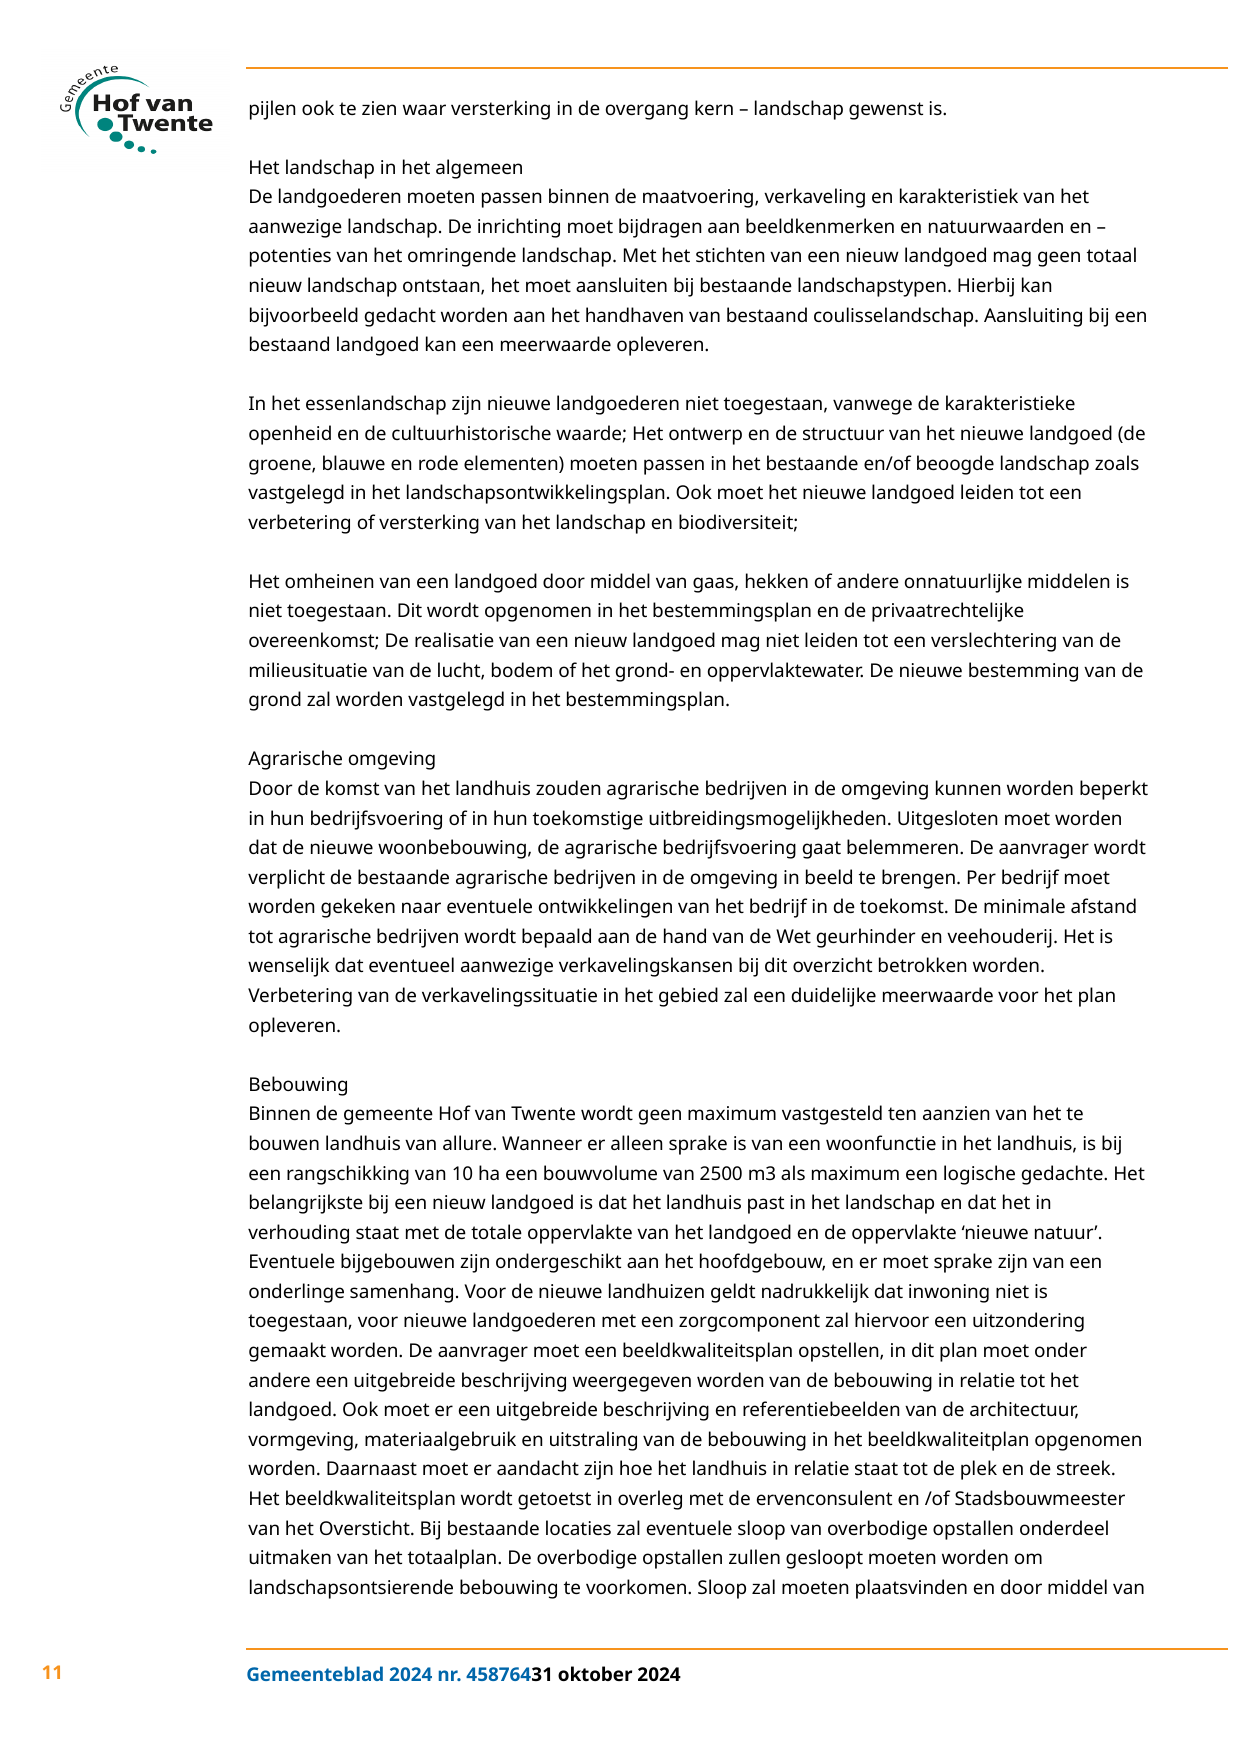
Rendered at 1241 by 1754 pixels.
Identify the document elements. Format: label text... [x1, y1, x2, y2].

text De landgoederen moeten passen binnen de maatvoering, verkaveling en karakteristiek van het aanwezige landschap. De inrichting moet bijdragen aan beeldkenmerken en natuurwaarden en –potenties van het omringende landschap. Met het stichten van een nieuw landgoed mag geen totaal nieuw landschap ontstaan, het moet aansluiten bij bestaande landschapstypen. Hierbij kan bijvoorbeeld gedacht worden aan het handhaven van bestaand coulisselandschap. Aansluiting bij een bestaand landgoed kan een meerwaarde opleveren. [248, 183, 1152, 357]
text pijlen ook te zien waar versterking in de overgang kern – landschap gewenst is. [248, 95, 1152, 121]
text In het essenlandschap zijn nieuwe landgoederen niet toegestaan, vanwege de karakteristieke openheid en de cultuurhistorische waarde; Het ontwerp en de structuur van het nieuwe landgoed (de groene, blauwe en rode elementen) moeten passen in het bestaande en/of beoogde landschap zoals vastgelegd in het landschapsontwikkelingsplan. Ook moet het nieuwe landgoed leiden tot een verbetering of versterking van het landschap en biodiversiteit; [248, 391, 1152, 535]
text Bebouwing [248, 1071, 1152, 1097]
picture [41, 47, 231, 172]
text Binnen de gemeente Hof van Twente wordt geen maximum vastgesteld ten aanzien van het te bouwen landhuis van allure. Wanneer er alleen sprake is van een woonfunctie in het landhuis, is bij een rangschikking van 10 ha een bouwvolume van 2500 m3 als maximum een logische gedachte. Het belangrijkste bij een nieuw landgoed is dat het landhuis past in het landschap en dat het in verhouding staat met de totale oppervlakte van het landgoed en de oppervlakte ‘nieuwe natuur’. Eventuele bijgebouwen zijn ondergeschikt aan het hoofdgebouw, en er moet sprake zijn van een onderlinge samenhang. Voor de nieuwe landhuizen geldt nadrukkelijk dat inwoning niet is toegestaan, voor nieuwe landgoederen met een zorgcomponent zal hiervoor een uitzondering gemaakt worden. De aanvrager moet een beeldkwaliteitsplan opstellen, in dit plan moet onder andere een uitgebreide beschrijving weergegeven worden van de bebouwing in relatie tot het landgoed. Ook moet er een uitgebreide beschrijving en referentiebeelden van de architectuur, vormgeving, materiaalgebruik en uitstraling van de bebouwing in het beeldkwaliteitplan opgenomen worden. Daarnaast moet er aandacht zijn hoe het landhuis in relatie staat tot de plek en de streek. Het beeldkwaliteitsplan wordt getoetst in overleg met de ervenconsulent en /of Stadsbouwmeester van het Oversticht. Bij bestaande locaties zal eventuele sloop van overbodige opstallen onderdeel uitmaken van het totaalplan. De overbodige opstallen zullen gesloopt moeten worden om landschapsontsierende bebouwing te voorkomen. Sloop zal moeten plaatsvinden en door middel van [248, 1101, 1152, 1600]
text Door de komst van het landhuis zouden agrarische bedrijven in de omgeving kunnen worden beperkt in hun bedrijfsvoering of in hun toekomstige uitbreidingsmogelijkheden. Uitgesloten moet worden dat de nieuwe woonbebouwing, de agrarische bedrijfsvoering gaat belemmeren. De aanvrager wordt verplicht de bestaande agrarische bedrijven in de omgeving in beeld te brengen. Per bedrijf moet worden gekeken naar eventuele ontwikkelingen van het bedrijf in de toekomst. De minimale afstand tot agrarische bedrijven wordt bepaald aan de hand van de Wet geurhinder en veehouderij. Het is wenselijk dat eventueel aanwezige verkavelingskansen bij dit overzicht betrokken worden. Verbetering van de verkavelingssituatie in het gebied zal een duidelijke meerwaarde voor het plan opleveren. [248, 775, 1152, 1038]
text Het omheinen van een landgoed door middel van gaas, hekken of andere onnatuurlijke middelen is niet toegestaan. Dit wordt opgenomen in het bestemmingsplan en de privaatrechtelijke overeenkomst; De realisatie van een nieuw landgoed mag niet leiden tot een verslechtering van de milieusituatie van de lucht, bodem of het grond- en oppervlaktewater. De nieuwe bestemming van de grond zal worden vastgelegd in het bestemmingsplan. [248, 568, 1152, 712]
text Agrarische omgeving [248, 746, 1152, 771]
text Het landschap in het algemeen [248, 154, 1152, 180]
